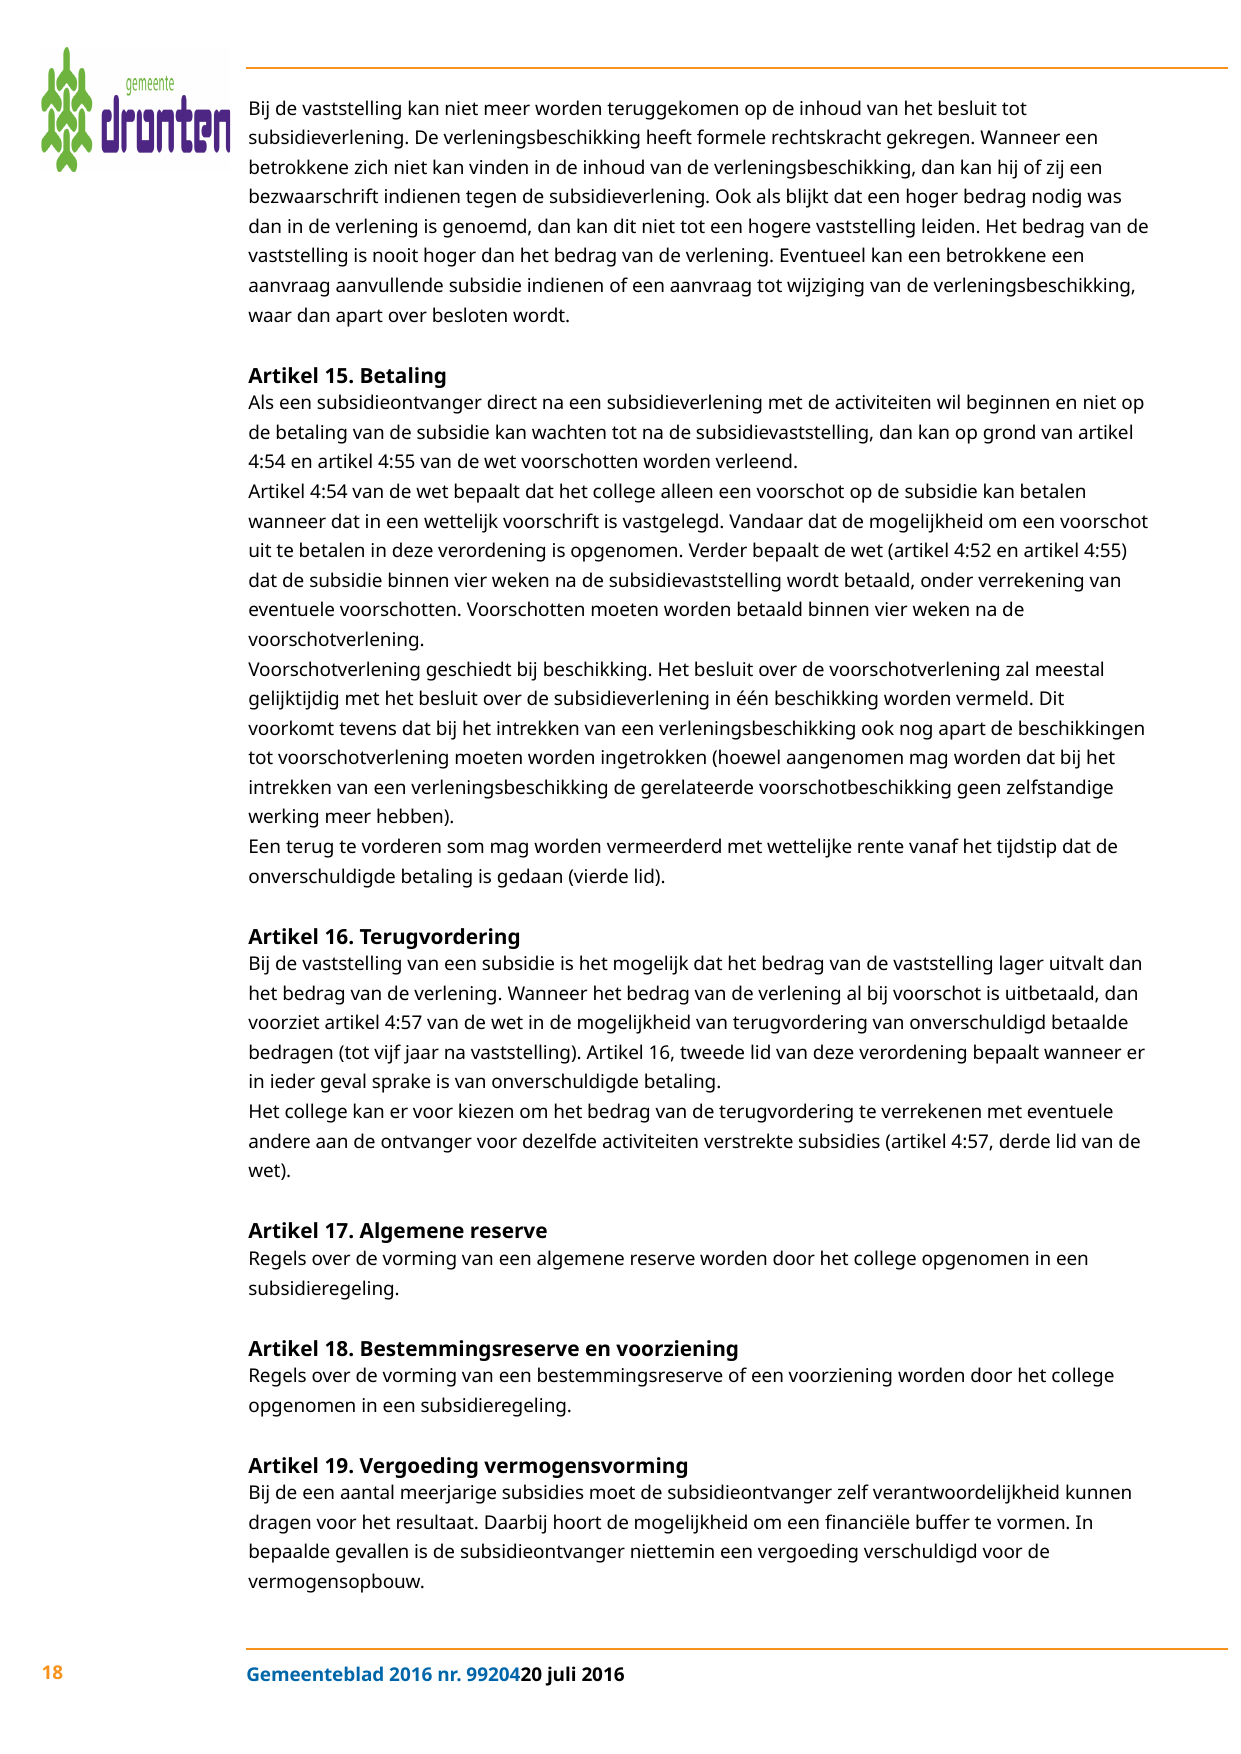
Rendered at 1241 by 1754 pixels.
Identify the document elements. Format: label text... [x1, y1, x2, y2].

text Artikel 17. Algemene reserve [248, 1217, 1152, 1245]
text Bij de vaststelling kan niet meer worden teruggekomen op de inhoud van het besluit tot subsidieverlening. De verleningsbeschikking heeft formele rechtskracht gekregen. Wanneer een betrokkene zich niet kan vinden in de inhoud van de verleningsbeschikking, dan kan hij of zij een bezwaarschrift indienen tegen de subsidieverlening. Ook als blijkt dat een hoger bedrag nodig was dan in de verlening is genoemd, dan kan dit niet tot een hogere vaststelling leiden. Het bedrag van de vaststelling is nooit hoger dan het bedrag van de verlening. Eventueel kan een betrokkene een aanvraag aanvullende subsidie indienen of een aanvraag tot wijziging van de verleningsbeschikking, waar dan apart over besloten wordt. [248, 95, 1152, 328]
text Regels over de vorming van een algemene reserve worden door het college opgenomen in een subsidieregeling. [248, 1245, 1152, 1300]
text Een terug te vorderen som mag worden vermeerderd met wettelijke rente vanaf het tijdstip dat de onverschuldigde betaling is gedaan (vierde lid). [248, 833, 1152, 888]
text Artikel 4:54 van de wet bepaalt dat het college alleen een voorschot op de subsidie kan betalen wanneer dat in een wettelijk voorschrift is vastgelegd. Vandaar dat de mogelijkheid om een voorschot uit te betalen in deze verordening is opgenomen. Verder bepaalt de wet (artikel 4:52 en artikel 4:55) dat de subsidie binnen vier weken na de subsidievaststelling wordt betaald, onder verrekening van eventuele voorschotten. Voorschotten moeten worden betaald binnen vier weken na de voorschotverlening. [248, 478, 1152, 652]
text Artikel 15. Betaling [248, 361, 1152, 389]
text Voorschotverlening geschiedt bij beschikking. Het besluit over de voorschotverlening zal meestal gelijktijdig met het besluit over de subsidieverlening in één beschikking worden vermeld. Dit voorkomt tevens dat bij het intrekken van een verleningsbeschikking ook nog apart de beschikkingen tot voorschotverlening moeten worden ingetrokken (hoewel aangenomen mag worden dat bij het intrekken van een verleningsbeschikking de gerelateerde voorschotbeschikking geen zelfstandige werking meer hebben). [248, 656, 1152, 829]
picture [41, 47, 231, 172]
text Bij de vaststelling van een subsidie is het mogelijk dat het bedrag van de vaststelling lager uitvalt dan het bedrag van de verlening. Wanneer het bedrag van de verlening al bij voorschot is uitbetaald, dan voorziet artikel 4:57 van de wet in de mogelijkheid van terugvordering van onverschuldigd betaalde bedragen (tot vijf jaar na vaststelling). Artikel 16, tweede lid van deze verordening bepaalt wanneer er in ieder geval sprake is van onverschuldigde betaling. [248, 950, 1152, 1094]
text Het college kan er voor kiezen om het bedrag van de terugvordering te verrekenen met eventuele andere aan de ontvanger voor dezelfde activiteiten verstrekte subsidies (artikel 4:57, derde lid van de wet). [248, 1098, 1152, 1183]
text Artikel 18. Bestemmingsreserve en voorziening [248, 1334, 1152, 1362]
text Artikel 19. Vergoeding vermogensvorming [248, 1451, 1152, 1479]
text Bij de een aantal meerjarige subsidies moet de subsidieontvanger zelf verantwoordelijkheid kunnen dragen voor het resultaat. Daarbij hoort de mogelijkheid om een financiële buffer te vormen. In bepaalde gevallen is de subsidieontvanger niettemin een vergoeding verschuldigd voor de vermogensopbouw. [248, 1479, 1152, 1594]
text Artikel 16. Terugvordering [248, 922, 1152, 950]
text Als een subsidieontvanger direct na een subsidieverlening met de activiteiten wil beginnen en niet op de betaling van de subsidie kan wachten tot na de subsidievaststelling, dan kan op grond van artikel 4:54 en artikel 4:55 van de wet voorschotten worden verleend. [248, 389, 1152, 474]
text Regels over de vorming van een bestemmingsreserve of een voorziening worden door het college opgenomen in een subsidieregeling. [248, 1362, 1152, 1418]
